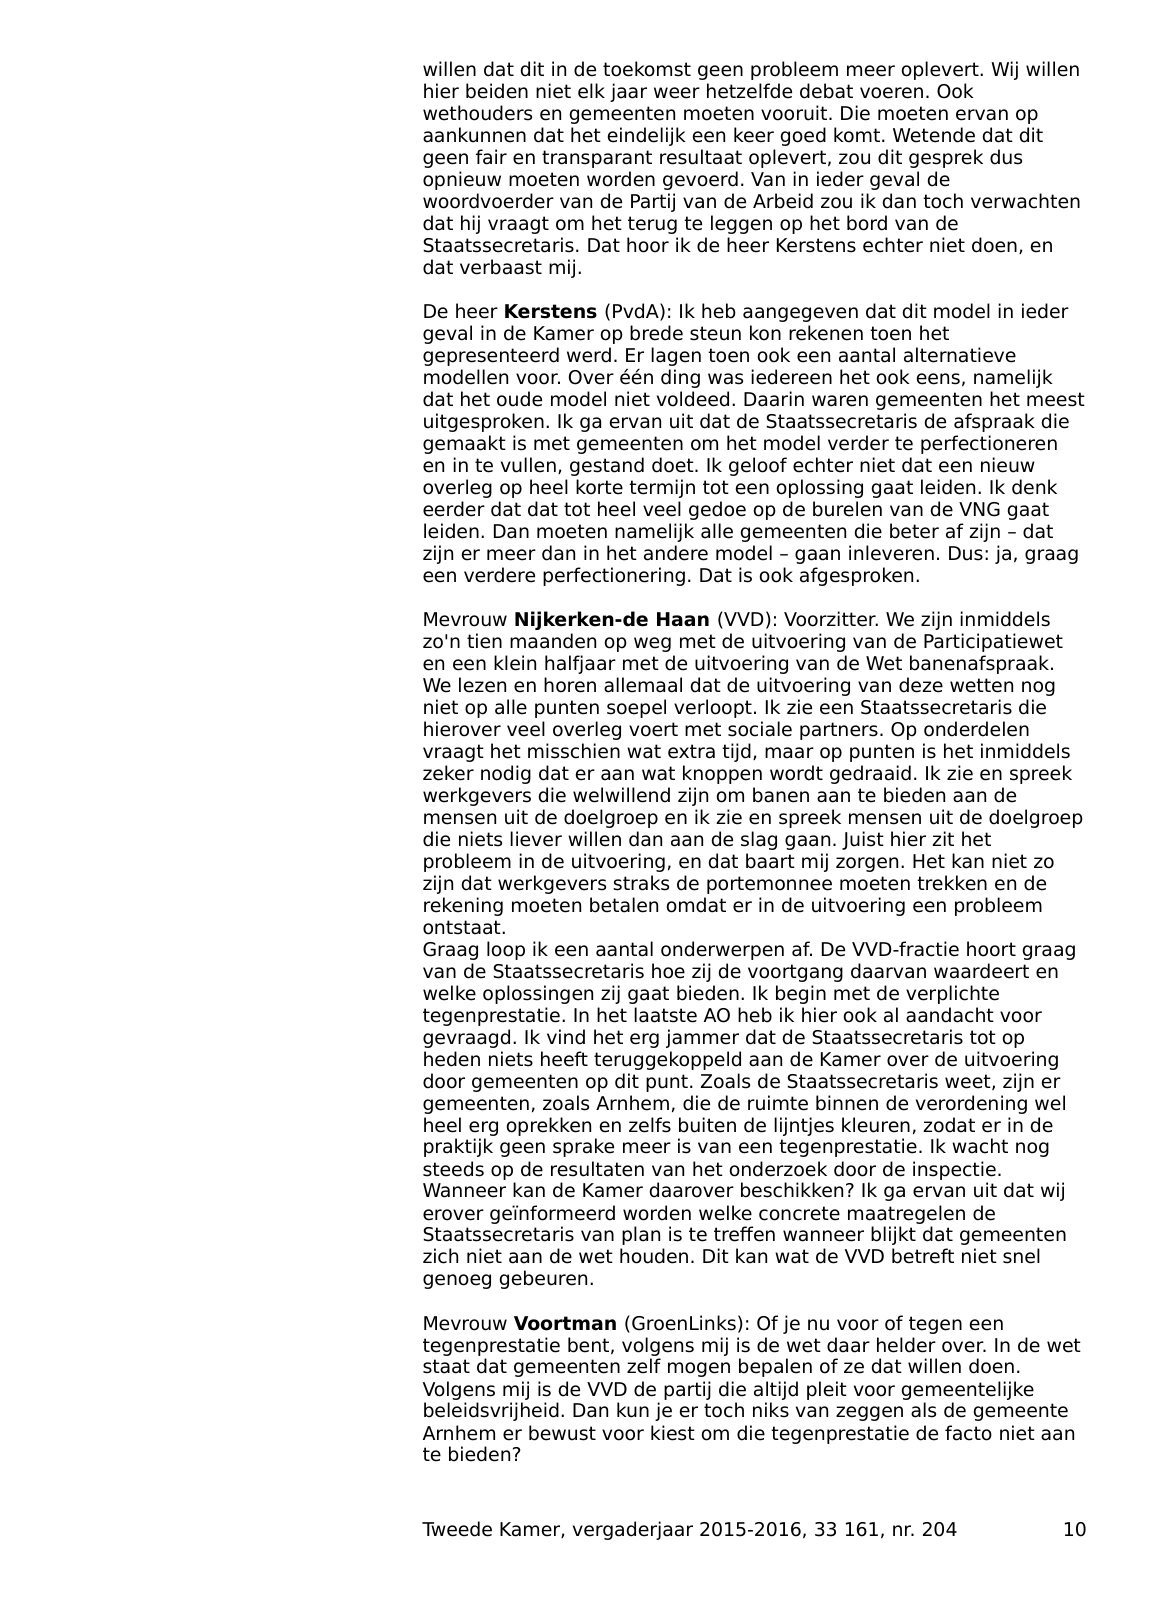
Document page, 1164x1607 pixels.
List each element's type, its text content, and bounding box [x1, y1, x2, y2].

text De heer Kerstens (PvdA): Ik heb aangegeven dat dit model in ieder geval in de Kamer op brede steun kon rekenen toen het gepresenteerd werd. Er lagen toen ook een aantal alternatieve modellen voor. Over één ding was iedereen het ook eens, namelijk dat het oude model niet voldeed. Daarin waren gemeenten het meest uitgesproken. Ik ga ervan uit dat de Staatssecretaris de afspraak die gemaakt is met gemeenten om het model verder te perfectioneren en in te vullen, gestand doet. Ik geloof echter niet dat een nieuw overleg op heel korte termijn tot een oplossing gaat leiden. Ik denk eerder dat dat tot heel veel gedoe op de burelen van de VNG gaat leiden. Dan moeten namelijk alle gemeenten die beter af zijn – dat zijn er meer dan in het andere model – gaan inleveren. Dus: ja, graag een verdere perfectionering. Dat is ook afgesproken. [422, 301, 1087, 587]
text Graag loop ik een aantal onderwerpen af. De VVD-fractie hoort graag van de Staatssecretaris hoe zij de voortgang daarvan waardeert en welke oplossingen zij gaat bieden. Ik begin met de verplichte tegenprestatie. In het laatste AO heb ik hier ook al aandacht voor gevraagd. Ik vind het erg jammer dat de Staatssecretaris tot op heden niets heeft teruggekoppeld aan de Kamer over de uitvoering door gemeenten op dit punt. Zoals de Staatssecretaris weet, zijn er gemeenten, zoals Arnhem, die de ruimte binnen de verordening wel heel erg oprekken en zelfs buiten de lijntjes kleuren, zodat er in de praktijk geen sprake meer is van een tegenprestatie. Ik wacht nog steeds op de resultaten van het onderzoek door de inspectie. Wanneer kan de Kamer daarover beschikken? Ik ga ervan uit dat wij erover geïnformeerd worden welke concrete maatregelen de Staatssecretaris van plan is te treffen wanneer blijkt dat gemeenten zich niet aan de wet houden. Dit kan wat de VVD betreft niet snel genoeg gebeuren. [422, 939, 1087, 1290]
text Mevrouw Nijkerken-de Haan (VVD): Voorzitter. We zijn inmiddels zo'n tien maanden op weg met de uitvoering van de Participatiewet en een klein halfjaar met de uitvoering van de Wet banenafspraak. We lezen en horen allemaal dat de uitvoering van deze wetten nog niet op alle punten soepel verloopt. Ik zie een Staatssecretaris die hierover veel overleg voert met sociale partners. Op onderdelen vraagt het misschien wat extra tijd, maar op punten is het inmiddels zeker nodig dat er aan wat knoppen wordt gedraaid. Ik zie en spreek werkgevers die welwillend zijn om banen aan te bieden aan de mensen uit de doelgroep en ik zie en spreek mensen uit de doelgroep die niets liever willen dan aan de slag gaan. Juist hier zit het probleem in de uitvoering, en dat baart mij zorgen. Het kan niet zo zijn dat werkgevers straks de portemonnee moeten trekken en de rekening moeten betalen omdat er in de uitvoering een probleem ontstaat. [422, 609, 1087, 939]
text willen dat dit in de toekomst geen probleem meer oplevert. Wij willen hier beiden niet elk jaar weer hetzelfde debat voeren. Ook wethouders en gemeenten moeten vooruit. Die moeten ervan op aankunnen dat het eindelijk een keer goed komt. Wetende dat dit geen fair en transparant resultaat oplevert, zou dit gesprek dus opnieuw moeten worden gevoerd. Van in ieder geval de woordvoerder van de Partij van de Arbeid zou ik dan toch verwachten dat hij vraagt om het terug te leggen op het bord van de Staatssecretaris. Dat hoor ik de heer Kerstens echter niet doen, en dat verbaast mij. [422, 59, 1087, 279]
text Mevrouw Voortman (GroenLinks): Of je nu voor of tegen een tegenprestatie bent, volgens mij is de wet daar helder over. In de wet staat dat gemeenten zelf mogen bepalen of ze dat willen doen. Volgens mij is de VVD de partij die altijd pleit voor gemeentelijke beleidsvrijheid. Dan kun je er toch niks van zeggen als de gemeente Arnhem er bewust voor kiest om die tegenprestatie de facto niet aan te bieden? [422, 1312, 1087, 1466]
